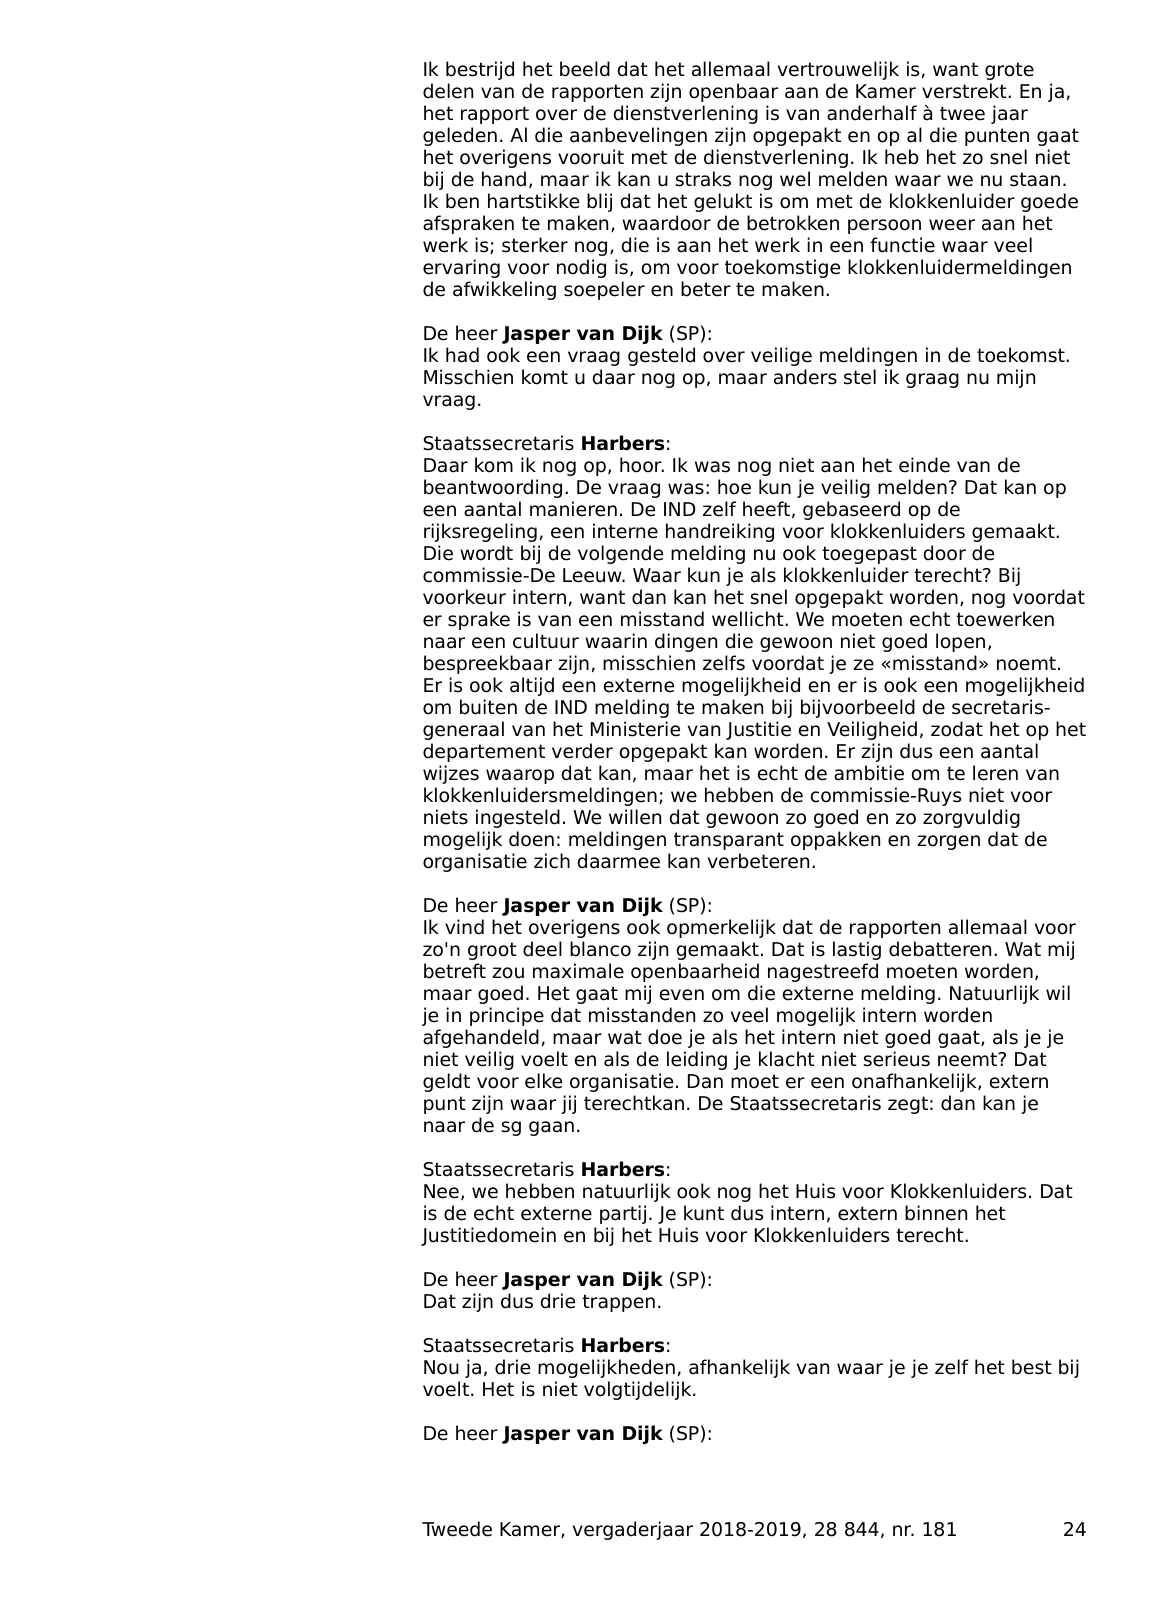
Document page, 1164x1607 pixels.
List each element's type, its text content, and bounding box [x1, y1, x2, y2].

text Dat zijn dus drie trappen. [422, 1291, 1087, 1313]
text Ik bestrijd het beeld dat het allemaal vertrouwelijk is, want grote delen van de rapporten zijn openbaar aan de Kamer verstrekt. En ja, het rapport over de dienstverlening is van anderhalf à twee jaar geleden. Al die aanbevelingen zijn opgepakt en op al die punten gaat het overigens vooruit met de dienstverlening. Ik heb het zo snel niet bij de hand, maar ik kan u straks nog wel melden waar we nu staan. Ik ben hartstikke blij dat het gelukt is om met de klokkenluider goede afspraken te maken, waardoor de betrokken persoon weer aan het werk is; sterker nog, die is aan het werk in een functie waar veel ervaring voor nodig is, om voor toekomstige klokkenluidermeldingen de afwikkeling soepeler en beter te maken. [422, 59, 1087, 301]
text De heer Jasper van Dijk (SP): [422, 1269, 1087, 1291]
text De heer Jasper van Dijk (SP): [422, 895, 1087, 917]
text De heer Jasper van Dijk (SP): [422, 1423, 1087, 1445]
text Daar kom ik nog op, hoor. Ik was nog niet aan het einde van de beantwoording. De vraag was: hoe kun je veilig melden? Dat kan op een aantal manieren. De IND zelf heeft, gebaseerd op de rijksregeling, een interne handreiking voor klokkenluiders gemaakt. Die wordt bij de volgende melding nu ook toegepast door de commissie-De Leeuw. Waar kun je als klokkenluider terecht? Bij voorkeur intern, want dan kan het snel opgepakt worden, nog voordat er sprake is van een misstand wellicht. We moeten echt toewerken naar een cultuur waarin dingen die gewoon niet goed lopen, bespreekbaar zijn, misschien zelfs voordat je ze «misstand» noemt. Er is ook altijd een externe mogelijkheid en er is ook een mogelijkheid om buiten de IND melding te maken bij bijvoorbeeld de secretaris-generaal van het Ministerie van Justitie en Veiligheid, zodat het op het departement verder opgepakt kan worden. Er zijn dus een aantal wijzes waarop dat kan, maar het is echt de ambitie om te leren van klokkenluidersmeldingen; we hebben de commissie-Ruys niet voor niets ingesteld. We willen dat gewoon zo goed en zo zorgvuldig mogelijk doen: meldingen transparant oppakken en zorgen dat de organisatie zich daarmee kan verbeteren. [422, 455, 1087, 873]
text Staatssecretaris Harbers: [422, 1159, 1087, 1181]
text Ik vind het overigens ook opmerkelijk dat de rapporten allemaal voor zo'n groot deel blanco zijn gemaakt. Dat is lastig debatteren. Wat mij betreft zou maximale openbaarheid nagestreefd moeten worden, maar goed. Het gaat mij even om die externe melding. Natuurlijk wil je in principe dat misstanden zo veel mogelijk intern worden afgehandeld, maar wat doe je als het intern niet goed gaat, als je je niet veilig voelt en als de leiding je klacht niet serieus neemt? Dat geldt voor elke organisatie. Dan moet er een onafhankelijk, extern punt zijn waar jij terechtkan. De Staatssecretaris zegt: dan kan je naar de sg gaan. [422, 917, 1087, 1137]
text Nee, we hebben natuurlijk ook nog het Huis voor Klokkenluiders. Dat is de echt externe partij. Je kunt dus intern, extern binnen het Justitiedomein en bij het Huis voor Klokkenluiders terecht. [422, 1181, 1087, 1247]
text De heer Jasper van Dijk (SP): [422, 323, 1087, 345]
text Staatssecretaris Harbers: [422, 433, 1087, 455]
text Nou ja, drie mogelijkheden, afhankelijk van waar je je zelf het best bij voelt. Het is niet volgtijdelijk. [422, 1357, 1087, 1401]
text Staatssecretaris Harbers: [422, 1335, 1087, 1357]
text Ik had ook een vraag gesteld over veilige meldingen in de toekomst. Misschien komt u daar nog op, maar anders stel ik graag nu mijn vraag. [422, 345, 1087, 411]
